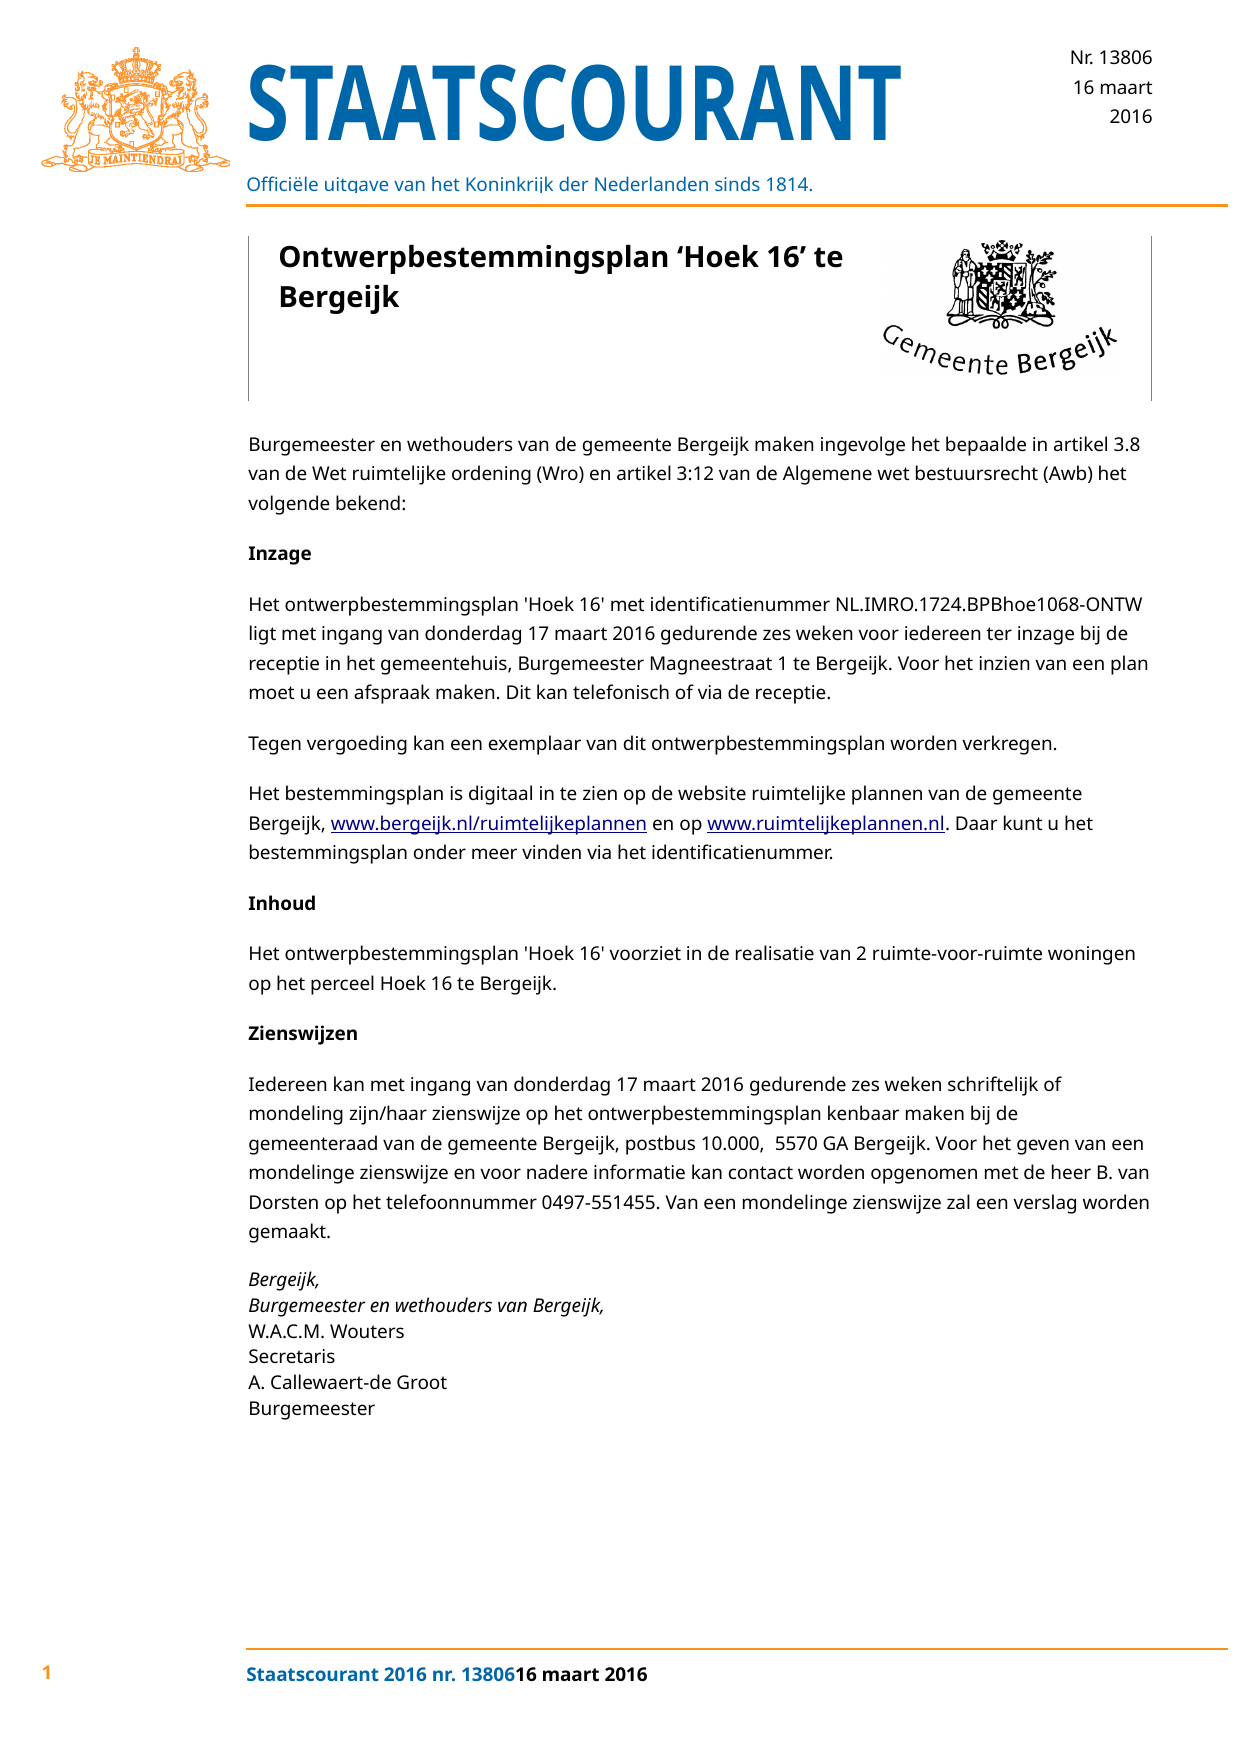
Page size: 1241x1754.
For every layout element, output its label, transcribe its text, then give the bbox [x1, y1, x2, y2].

text Tegen vergoeding kan een exemplaar van dit ontwerpbestemmingsplan worden verkregen. [248, 730, 1152, 756]
text Het ontwerpbestemmingsplan 'Hoek 16' met identificatienummer NL.IMRO.1724.BPBhoe1068-ONTW ligt met ingang van donderdag 17 maart 2016 gedurende zes weken voor iedereen ter inzage bij de receptie in het gemeentehuis, Burgemeester Magneestraat 1 te Bergeijk. Voor het inzien van een plan moet u een afspraak maken. Dit kan telefonisch of via de receptie. [248, 591, 1152, 705]
text Burgemeester en wethouders van Bergeijk, [248, 1292, 1152, 1318]
text Burgemeester en wethouders van de gemeente Bergeijk maken ingevolge het bepaalde in artikel 3.8 van de Wet ruimtelijke ordening (Wro) en artikel 3:12 van de Algemene wet bestuursrecht (Awb) het volgende bekend: [248, 431, 1152, 516]
table_header [850, 236, 1151, 401]
text Bergeijk, [248, 1267, 1152, 1292]
picture [882, 236, 1119, 376]
text Secretaris [248, 1344, 1152, 1369]
text Iedereen kan met ingang van donderdag 17 maart 2016 gedurende zes weken schriftelijk of mondeling zijn/haar zienswijze op het ontwerpbestemmingsplan kenbaar maken bij de gemeenteraad van de gemeente Bergeijk, postbus 10.000, 5570 GA Bergeijk. Voor het geven van een mondelinge zienswijze en voor nadere informatie kan contact worden opgenomen met de heer B. van Dorsten op het telefoonnummer 0497-551455. Van een mondelinge zienswijze zal een verslag worden gemaakt. [248, 1071, 1152, 1244]
text Burgemeester [248, 1395, 1152, 1421]
text A. Callewaert-de Groot [248, 1369, 1152, 1395]
text W.A.C.M. Wouters [248, 1318, 1152, 1344]
table_header Ontwerpbestemmingsplan ‘Hoek 16’ te Bergeijk [249, 236, 850, 401]
text Inzage [248, 540, 1152, 566]
text Zienswijzen [248, 1020, 1152, 1046]
picture [41, 47, 231, 172]
text Het ontwerpbestemmingsplan 'Hoek 16' voorziet in de realisatie van 2 ruimte-voor-ruimte woningen op het perceel Hoek 16 te Bergeijk. [248, 940, 1152, 996]
text Het bestemmingsplan is digitaal in te zien op de website ruimtelijke plannen van de gemeente Bergeijk, www.bergeijk.nl/ruimtelijkeplannen en op www.ruimtelijkeplannen.nl. Daar kunt u het bestemmingsplan onder meer vinden via het identificatienummer. [248, 780, 1152, 865]
text Inhoud [248, 890, 1152, 916]
